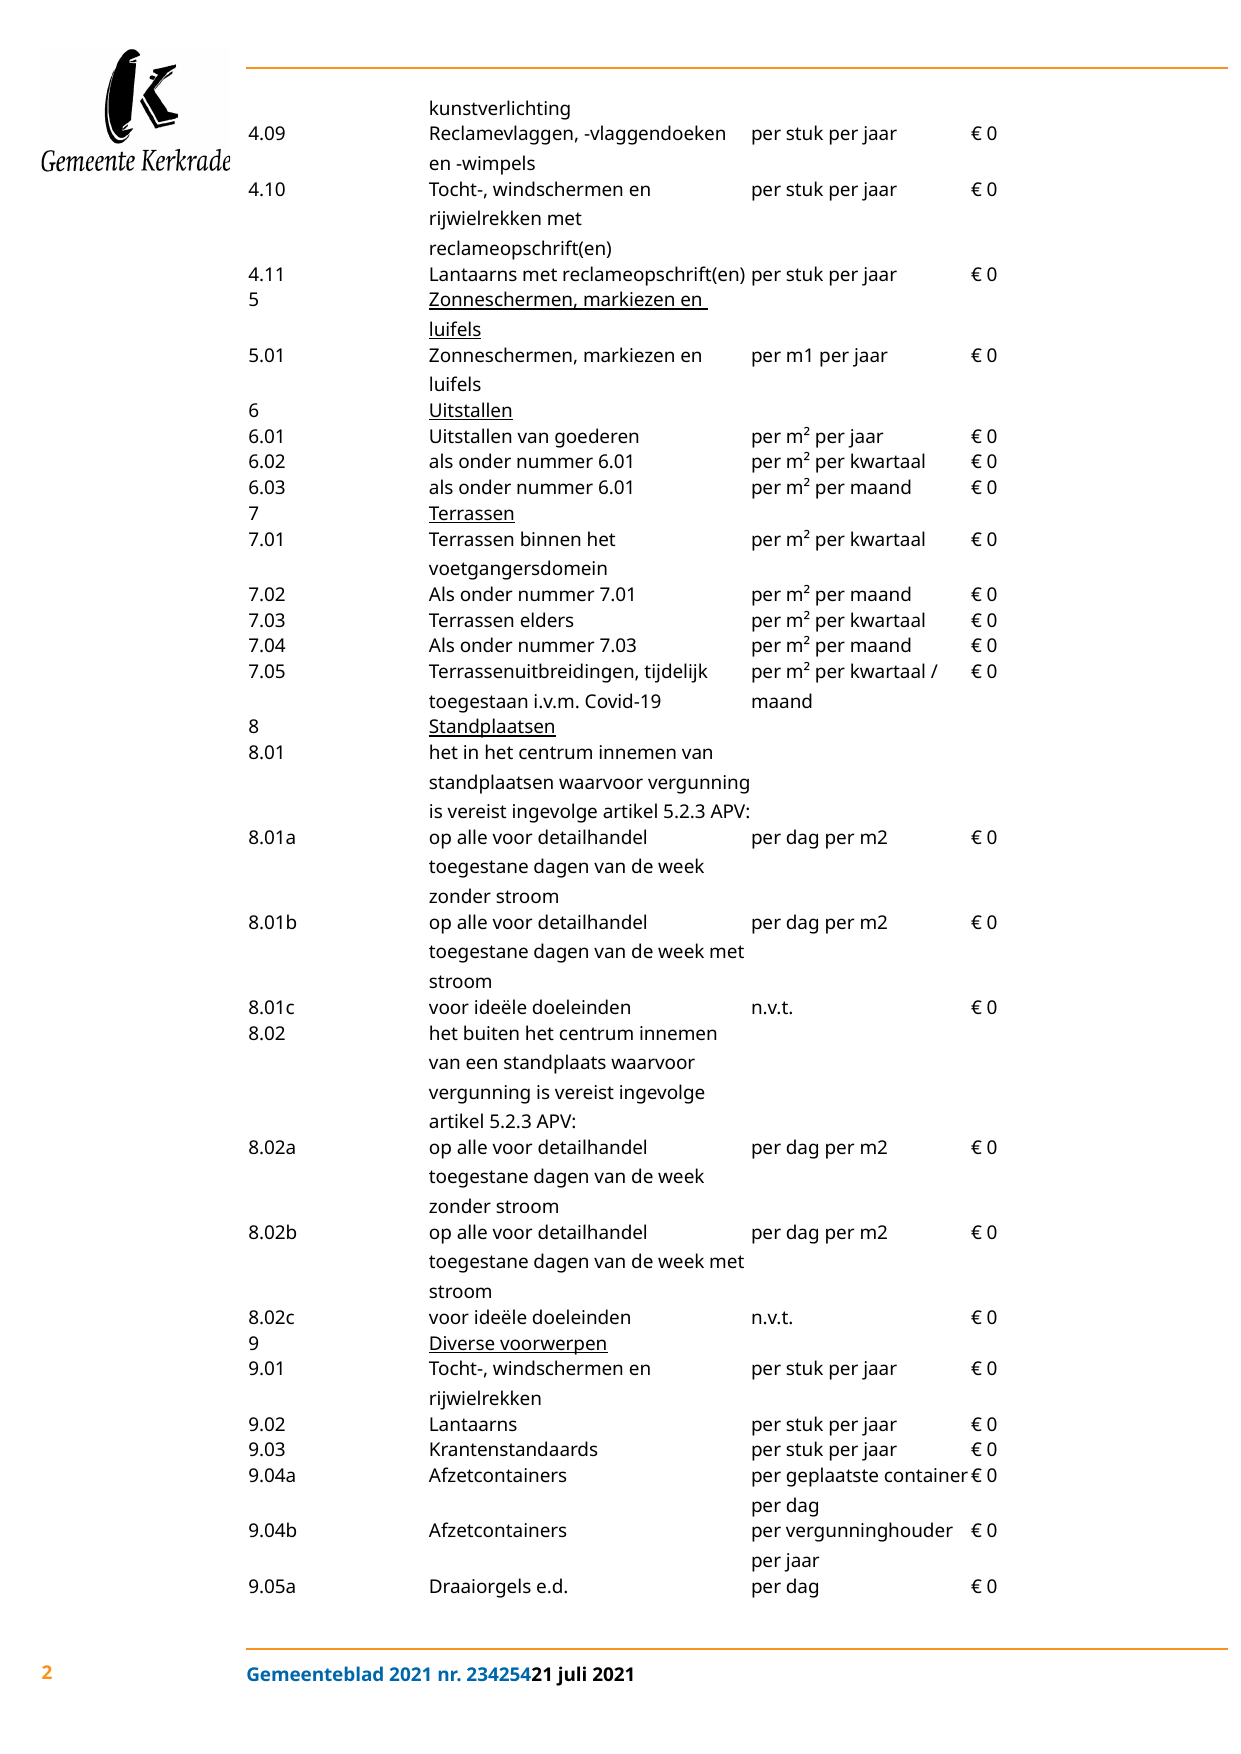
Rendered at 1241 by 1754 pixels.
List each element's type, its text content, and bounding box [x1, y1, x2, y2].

table_cell 7 [248, 500, 429, 526]
table_cell € 0 [971, 1219, 1152, 1304]
table_cell € 0 [971, 658, 1152, 713]
table_cell per m² per maand [751, 633, 971, 658]
table_cell Zonneschermen, markiezen en luifels [429, 286, 751, 342]
table_cell [971, 1020, 1152, 1134]
table_cell Afzetcontainers [429, 1462, 751, 1517]
table_cell 8 [248, 714, 429, 739]
table_cell [751, 739, 971, 824]
table_cell 8.02c [248, 1304, 429, 1330]
table_cell 8.01b [248, 909, 429, 994]
table_cell 6.01 [248, 423, 429, 448]
table_cell 9.05a [248, 1573, 429, 1598]
table_cell 6.03 [248, 474, 429, 500]
table_cell 7.01 [248, 526, 429, 581]
table_cell 9.03 [248, 1436, 429, 1462]
table_cell Reclamevlaggen, -vlaggendoeken en -wimpels [429, 121, 751, 176]
table_cell per dag per m2 [751, 1134, 971, 1219]
table_cell per stuk per jaar [751, 176, 971, 261]
table_cell Als onder nummer 7.03 [429, 633, 751, 658]
table_cell Terrassen [429, 500, 751, 526]
table_cell Uitstallen [429, 397, 751, 423]
table_cell 5.01 [248, 342, 429, 397]
table_cell 4.11 [248, 261, 429, 286]
table_cell n.v.t. [751, 994, 971, 1020]
table_cell [751, 286, 971, 342]
table_cell Terrassen elders [429, 607, 751, 632]
table_cell € 0 [971, 176, 1152, 261]
table_cell 4.09 [248, 121, 429, 176]
table_cell [751, 95, 971, 121]
table_cell € 0 [971, 121, 1152, 176]
table_cell als onder nummer 6.01 [429, 474, 751, 500]
table_cell [751, 714, 971, 739]
table_cell 8.01 [248, 739, 429, 824]
table_cell € 0 [971, 1355, 1152, 1411]
table_cell Diverse voorwerpen [429, 1330, 751, 1355]
table_cell € 0 [971, 1411, 1152, 1436]
table_cell per dag per m2 [751, 824, 971, 909]
table_cell 7.02 [248, 581, 429, 607]
table_cell per dag per m2 [751, 1219, 971, 1304]
table_cell het in het centrum innemen van standplaatsen waarvoor vergunning is vereist ingevolge artikel 5.2.3 APV: [429, 739, 751, 824]
table_cell € 0 [971, 261, 1152, 286]
table_cell 9.04a [248, 1462, 429, 1517]
table_cell 4.10 [248, 176, 429, 261]
table_cell Draaiorgels e.d. [429, 1573, 751, 1598]
table_cell € 0 [971, 526, 1152, 581]
table_cell [971, 714, 1152, 739]
table_cell per stuk per jaar [751, 121, 971, 176]
table_cell € 0 [971, 909, 1152, 994]
table_cell 7.04 [248, 633, 429, 658]
table_cell € 0 [971, 1518, 1152, 1573]
table_cell 9.01 [248, 1355, 429, 1411]
table_cell € 0 [971, 1134, 1152, 1219]
table_cell per dag [751, 1573, 971, 1598]
table_cell per stuk per jaar [751, 1436, 971, 1462]
table_cell [751, 1020, 971, 1134]
table_cell Lantaarns [429, 1411, 751, 1436]
table_cell [971, 95, 1152, 121]
table_cell € 0 [971, 423, 1152, 448]
table_cell per m² per kwartaal [751, 449, 971, 474]
table_cell het buiten het centrum innemen van een standplaats waarvoor vergunning is vereist ingevolge artikel 5.2.3 APV: [429, 1020, 751, 1134]
table_cell 8.02a [248, 1134, 429, 1219]
table_cell op alle voor detailhandel toegestane dagen van de week zonder stroom [429, 824, 751, 909]
table_cell [248, 95, 429, 121]
table_cell [971, 286, 1152, 342]
table_cell voor ideële doeleinden [429, 1304, 751, 1330]
table_cell Zonneschermen, markiezen en luifels [429, 342, 751, 397]
table_cell € 0 [971, 994, 1152, 1020]
table_cell 9.02 [248, 1411, 429, 1436]
table_cell per m² per jaar [751, 423, 971, 448]
table_cell [751, 397, 971, 423]
table_cell per geplaatste container per dag [751, 1462, 971, 1517]
table_cell € 0 [971, 1304, 1152, 1330]
picture [41, 47, 231, 172]
table_cell 7.05 [248, 658, 429, 713]
table_cell per vergunninghouder per jaar [751, 1518, 971, 1573]
table_cell [751, 1330, 971, 1355]
table_cell per m² per kwartaal / maand [751, 658, 971, 713]
table_cell 9 [248, 1330, 429, 1355]
table_cell voor ideële doeleinden [429, 994, 751, 1020]
table_cell € 0 [971, 342, 1152, 397]
table_cell 8.01a [248, 824, 429, 909]
table_cell € 0 [971, 449, 1152, 474]
table_cell 6.02 [248, 449, 429, 474]
table_cell [971, 1330, 1152, 1355]
table_cell Tocht-, windschermen en rijwielrekken met reclameopschrift(en) [429, 176, 751, 261]
table_cell Uitstallen van goederen [429, 423, 751, 448]
table_cell Als onder nummer 7.01 [429, 581, 751, 607]
table_cell [751, 500, 971, 526]
table_cell Krantenstandaards [429, 1436, 751, 1462]
table_cell op alle voor detailhandel toegestane dagen van de week met stroom [429, 1219, 751, 1304]
table_cell 8.02b [248, 1219, 429, 1304]
table_cell n.v.t. [751, 1304, 971, 1330]
table_cell € 0 [971, 824, 1152, 909]
table_cell per stuk per jaar [751, 1355, 971, 1411]
table_cell Standplaatsen [429, 714, 751, 739]
table_cell als onder nummer 6.01 [429, 449, 751, 474]
table_cell per m1 per jaar [751, 342, 971, 397]
table_cell op alle voor detailhandel toegestane dagen van de week met stroom [429, 909, 751, 994]
table_cell [971, 500, 1152, 526]
table_cell 7.03 [248, 607, 429, 632]
table_cell per stuk per jaar [751, 1411, 971, 1436]
table_cell 9.04b [248, 1518, 429, 1573]
table_cell 6 [248, 397, 429, 423]
table_cell per dag per m2 [751, 909, 971, 994]
table_cell per m² per maand [751, 581, 971, 607]
table_cell € 0 [971, 607, 1152, 632]
table_cell € 0 [971, 1462, 1152, 1517]
table_cell € 0 [971, 633, 1152, 658]
table_cell 8.01c [248, 994, 429, 1020]
table_cell € 0 [971, 1436, 1152, 1462]
table_cell Lantaarns met reclameopschrift(en) [429, 261, 751, 286]
table_cell [971, 739, 1152, 824]
table_cell Terrassenuitbreidingen, tijdelijk toegestaan i.v.m. Covid-19 [429, 658, 751, 713]
table_cell 8.02 [248, 1020, 429, 1134]
table_cell per m² per kwartaal [751, 607, 971, 632]
table_cell [971, 397, 1152, 423]
table_cell per m² per maand [751, 474, 971, 500]
table_cell Tocht-, windschermen en rijwielrekken [429, 1355, 751, 1411]
table_cell kunstverlichting [429, 95, 751, 121]
table_cell per m² per kwartaal [751, 526, 971, 581]
table_cell Afzetcontainers [429, 1518, 751, 1573]
table_cell Terrassen binnen het voetgangersdomein [429, 526, 751, 581]
table_cell 5 [248, 286, 429, 342]
table_cell per stuk per jaar [751, 261, 971, 286]
table_cell € 0 [971, 1573, 1152, 1598]
table_cell op alle voor detailhandel toegestane dagen van de week zonder stroom [429, 1134, 751, 1219]
table_cell € 0 [971, 474, 1152, 500]
table_cell € 0 [971, 581, 1152, 607]
